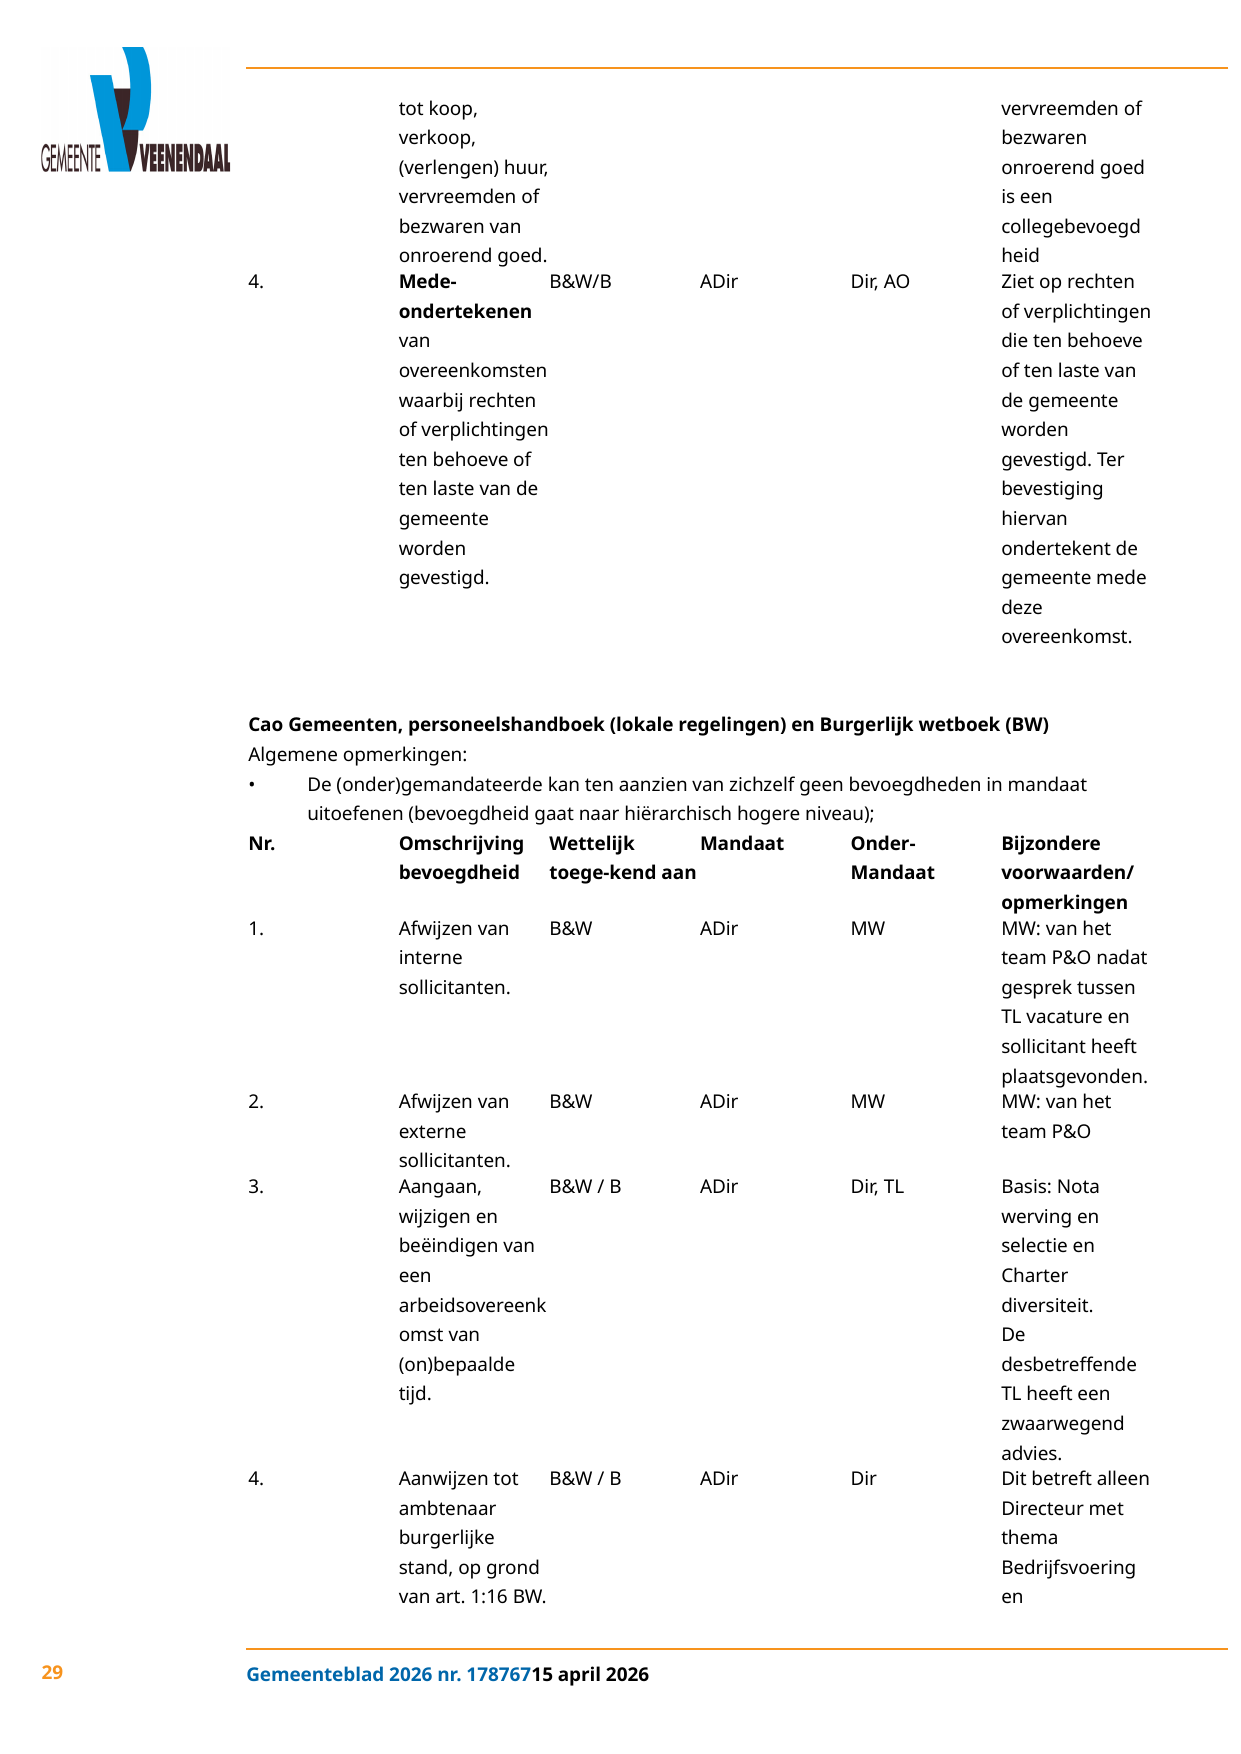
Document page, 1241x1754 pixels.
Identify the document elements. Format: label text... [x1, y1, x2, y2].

table_cell 1. [248, 915, 398, 1088]
table_cell Aanwijzen tot ambtenaar burgerlijke stand, op grond van art. 1:16 BW. [399, 1465, 549, 1609]
table_cell B&W [549, 915, 700, 1088]
table_cell Afwijzen van interne sollicitanten. [399, 915, 549, 1088]
table_cell 4. [248, 269, 398, 649]
table_cell ADir [700, 915, 850, 1088]
table_cell [700, 95, 850, 268]
table_cell ADir [700, 1465, 850, 1609]
table_cell [248, 95, 398, 268]
table_cell B&W / B [549, 1174, 700, 1465]
table_header Mandaat [700, 830, 850, 915]
table_cell Mede-ondertekenen van overeenkomsten waarbij rechten of verplichtingen ten behoeve of ten laste van de gemeente worden gevestigd. [399, 269, 549, 649]
table_cell 4. [248, 1465, 398, 1609]
table_cell Dit betreft alleen Directeur met thema Bedrijfsvoering en [1001, 1465, 1152, 1609]
table_cell Afwijzen van externe sollicitanten. [399, 1089, 549, 1173]
table_cell Dir [850, 1465, 1001, 1609]
table_cell B&W [549, 1089, 700, 1173]
picture [123, 47, 231, 172]
table_cell ADir [700, 1089, 850, 1173]
table_cell Aangaan, wijzigen en beëindigen van een arbeidsovereenkomst van (on)bepaalde tijd. [399, 1174, 549, 1465]
table_cell vervreemden of bezwaren onroerend goed is een collegebevoegdheid [1001, 95, 1152, 268]
table_cell tot koop, verkoop, (verlengen) huur, vervreemden of bezwaren van onroerend goed. [399, 95, 549, 268]
table_cell MW: van het team P&O nadat gesprek tussen TL vacature en sollicitant heeft plaatsgevonden. [1001, 915, 1152, 1088]
table_header Onder- Mandaat [850, 830, 1001, 915]
table_header Bijzondere voorwaarden/ opmerkingen [1001, 830, 1152, 915]
table_header Nr. [248, 830, 398, 915]
table_cell MW [850, 1089, 1001, 1173]
table_cell MW [850, 915, 1001, 1088]
picture [41, 47, 130, 172]
table_cell ADir [700, 1174, 850, 1465]
table_cell B&W/B [549, 269, 700, 649]
table_header Omschrijving bevoegdheid [399, 830, 549, 915]
table_cell [850, 95, 1001, 268]
list De (onder)gemandateerde kan ten aanzien van zichzelf geen bevoegdheden in mandaat uitoefenen (bevoegdheid gaat naar hiërarchisch hogere niveau); [248, 771, 1152, 826]
table_cell MW: van het team P&O [1001, 1089, 1152, 1173]
table_cell Ziet op rechten of verplichtingen die ten behoeve of ten laste van de gemeente worden gevestigd. Ter bevestiging hiervan ondertekent de gemeente mede deze overeenkomst. [1001, 269, 1152, 649]
table_cell 2. [248, 1089, 398, 1173]
table_cell 3. [248, 1174, 398, 1465]
text Algemene opmerkingen: [248, 741, 1152, 767]
table_cell Dir, TL [850, 1174, 1001, 1465]
table_cell ADir [700, 269, 850, 649]
table_cell Dir, AO [850, 269, 1001, 649]
table_cell Basis: Nota werving en selectie en Charter diversiteit. De desbetreffende TL heeft een zwaarwegend advies. [1001, 1174, 1152, 1465]
table_cell B&W / B [549, 1465, 700, 1609]
text Cao Gemeenten, personeelshandboek (lokale regelingen) en Burgerlijk wetboek (BW) [248, 712, 1152, 737]
table_header Wettelijk toege-kend aan [549, 830, 700, 915]
table_cell [549, 95, 700, 268]
